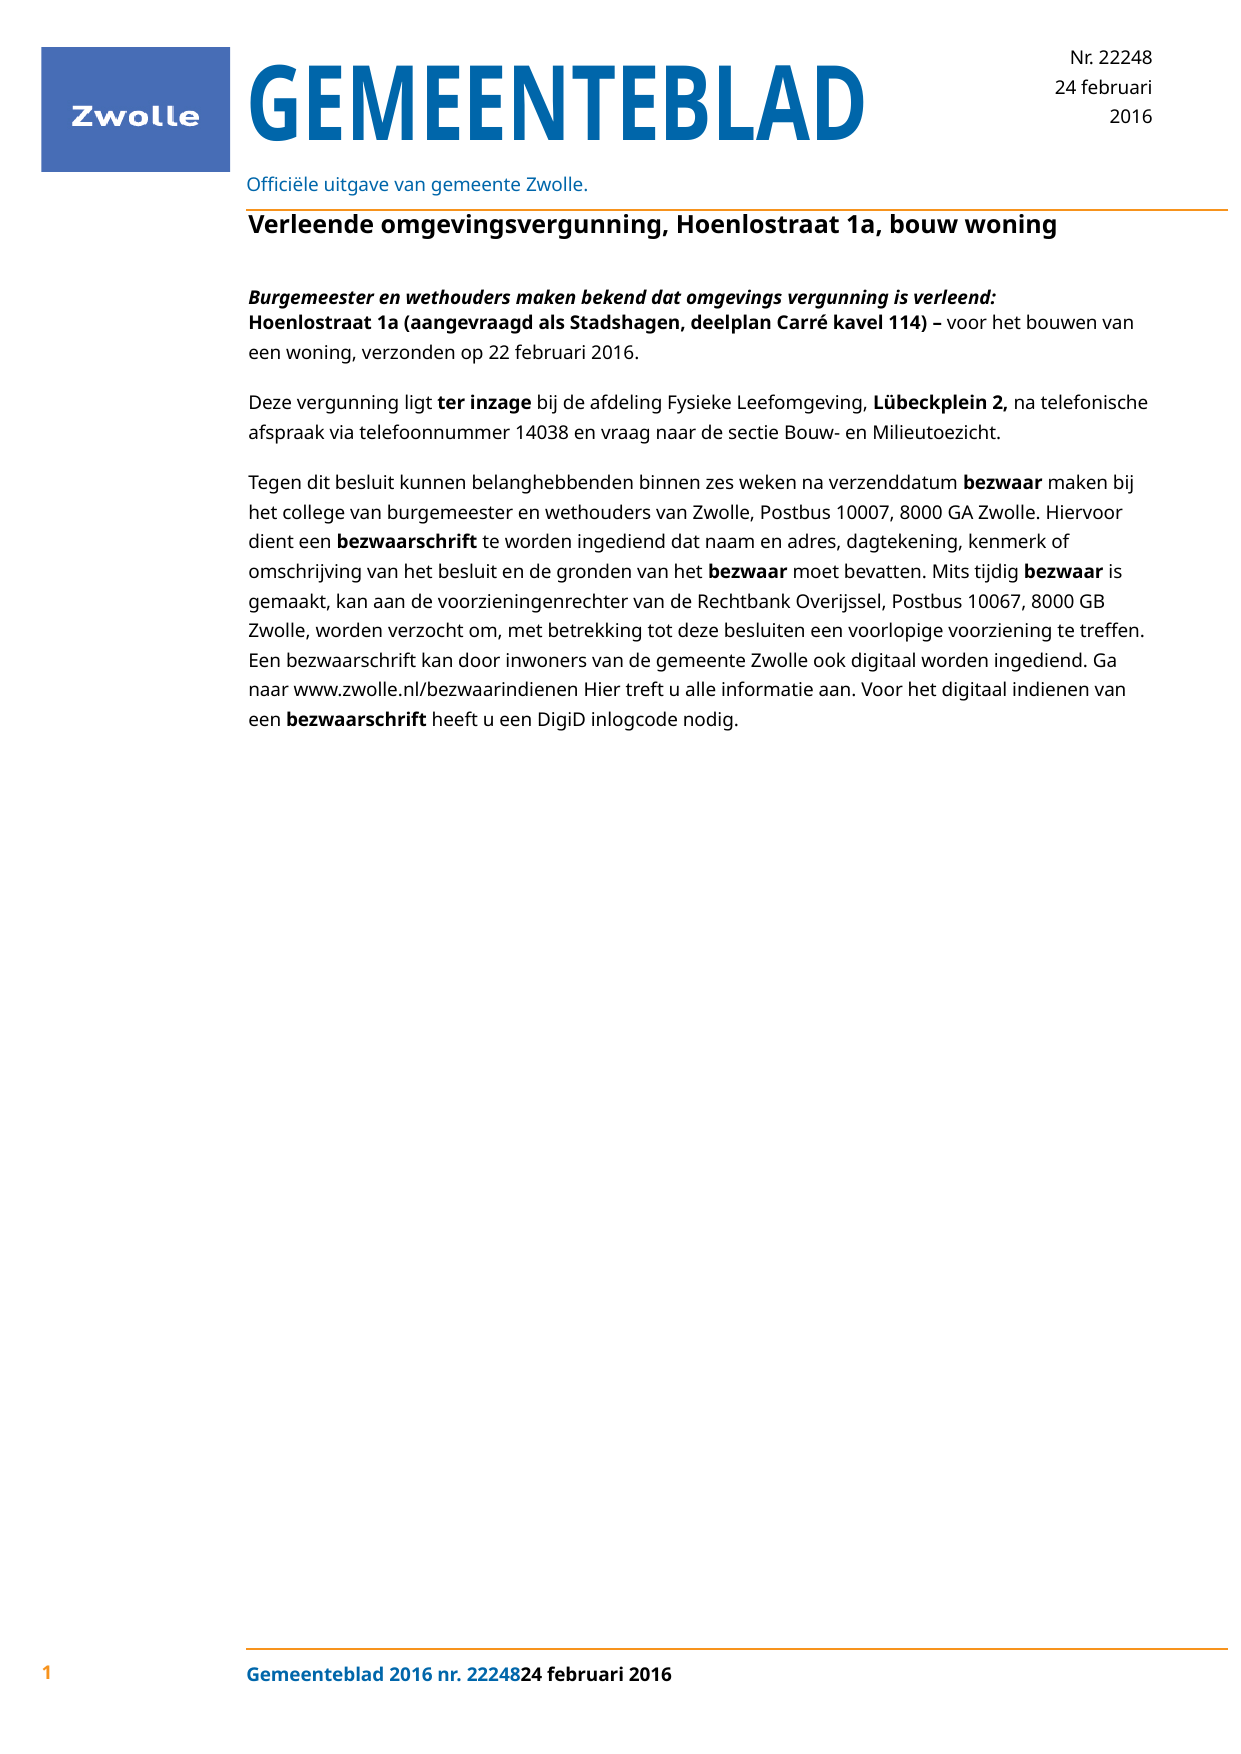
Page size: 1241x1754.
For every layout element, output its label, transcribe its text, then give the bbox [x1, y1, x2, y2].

text Burgemeester en wethouders maken bekend dat omgevings vergunning is verleend: [248, 284, 1152, 309]
text Deze vergunning ligt ter inzage bij de afdeling Fysieke Leefomgeving, Lübeckplein 2, na telefonische afspraak via telefoonnummer 14038 en vraag naar de sectie Bouw- en Milieutoezicht. [248, 389, 1152, 445]
text Hoenlostraat 1a (aangevraagd als Stadshagen, deelplan Carré kavel 114) – voor het bouwen van een woning, verzonden op 22 februari 2016. [248, 309, 1152, 365]
text Tegen dit besluit kunnen belanghebbenden binnen zes weken na verzenddatum bezwaar maken bij het college van burgemeester en wethouders van Zwolle, Postbus 10007, 8000 GA Zwolle. Hiervoor dient een bezwaarschrift te worden ingediend dat naam en adres, dagtekening, kenmerk of omschrijving van het besluit en de gronden van het bezwaar moet bevatten. Mits tijdig bezwaar is gemaakt, kan aan de voorzieningenrechter van de Rechtbank Overijssel, Postbus 10067, 8000 GB Zwolle, worden verzocht om, met betrekking tot deze besluiten een voorlopige voorziening te treffen. Een bezwaarschrift kan door inwoners van de gemeente Zwolle ook digitaal worden ingediend. Ga naar www.zwolle.nl/bezwaarindienen Hier treft u alle informatie aan. Voor het digitaal indienen van een bezwaarschrift heeft u een DigiD inlogcode nodig. [248, 469, 1152, 732]
picture [41, 47, 231, 172]
text Verleende omgevingsvergunning, Hoenlostraat 1a, bouw woning [248, 211, 1152, 241]
